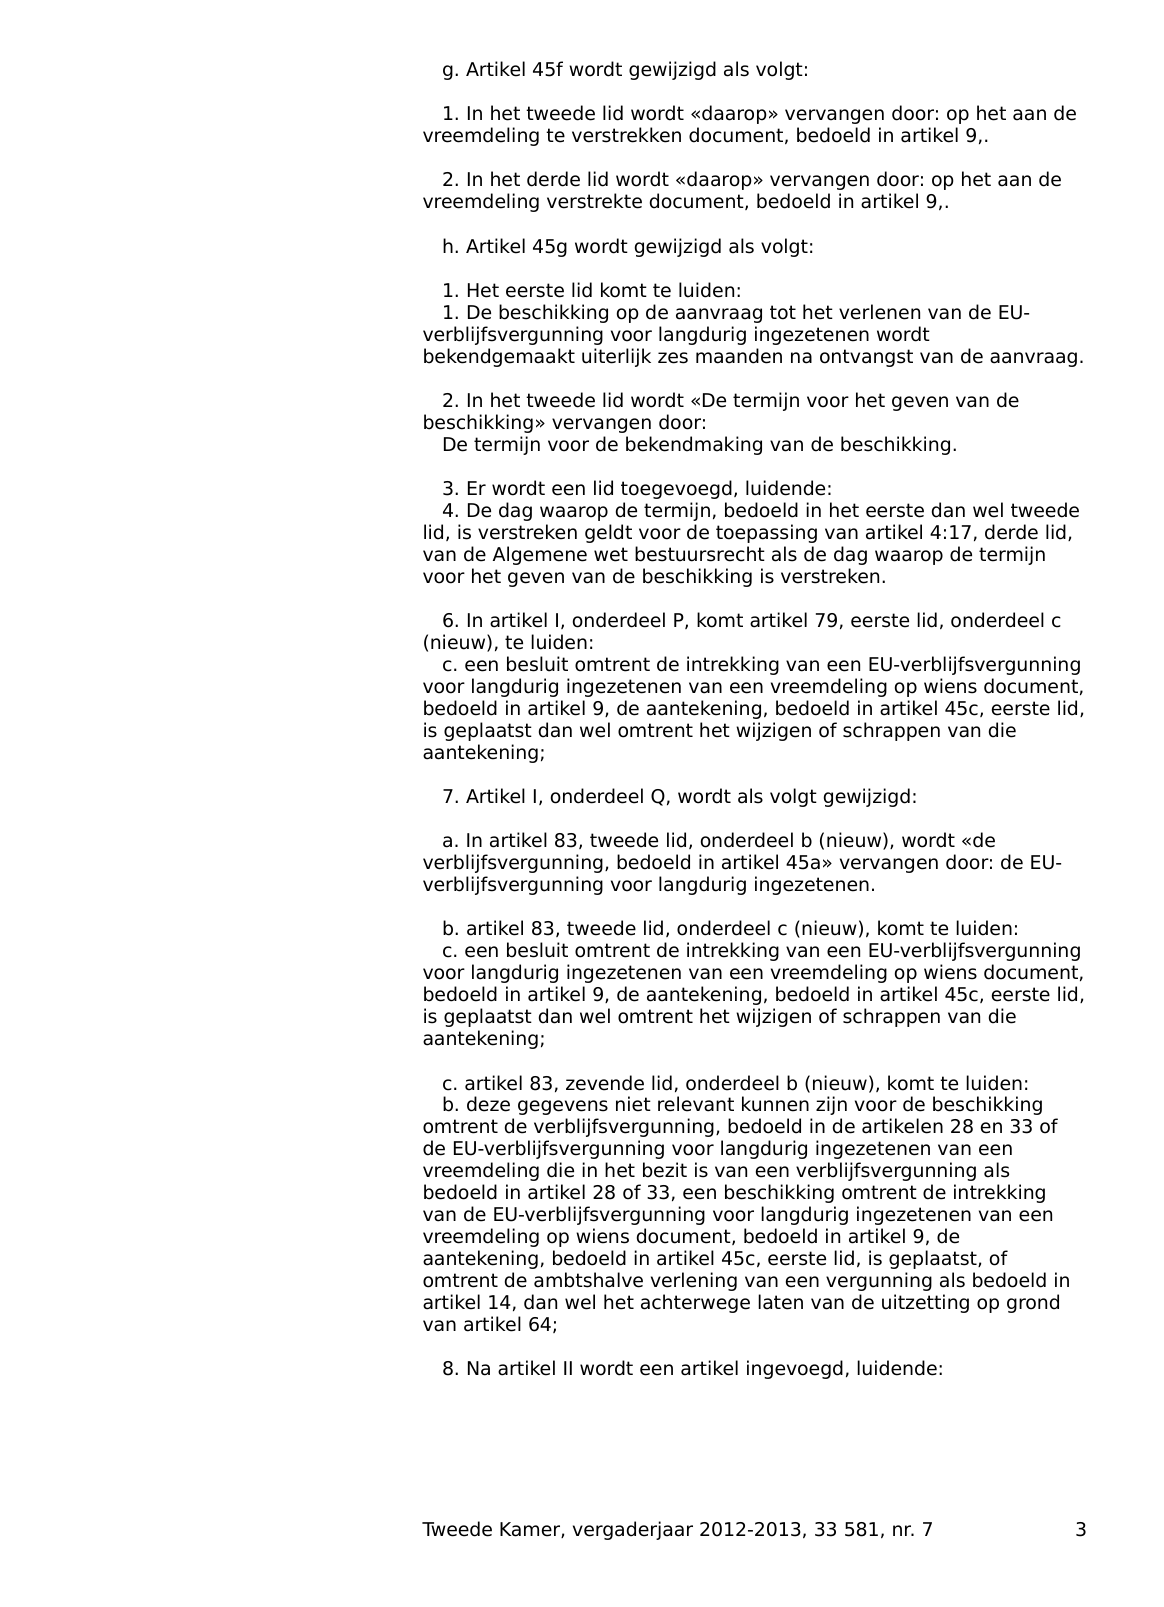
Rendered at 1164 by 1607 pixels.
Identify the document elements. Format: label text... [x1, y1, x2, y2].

text c. een besluit omtrent de intrekking van een EU-verblijfsvergunning voor langdurig ingezetenen van een vreemdeling op wiens document, bedoeld in artikel 9, de aantekening, bedoeld in artikel 45c, eerste lid, is geplaatst dan wel omtrent het wijzigen of schrappen van die aantekening; [422, 654, 1087, 764]
text 7. Artikel I, onderdeel Q, wordt als volgt gewijzigd: [422, 786, 1087, 808]
text De termijn voor de bekendmaking van de beschikking. [422, 434, 1087, 456]
text b. deze gegevens niet relevant kunnen zijn voor de beschikking omtrent de verblijfsvergunning, bedoeld in de artikelen 28 en 33 of de EU-verblijfsvergunning voor langdurig ingezetenen van een vreemdeling die in het bezit is van een verblijfsvergunning als bedoeld in artikel 28 of 33, een beschikking omtrent de intrekking van de EU-verblijfsvergunning voor langdurig ingezetenen van een vreemdeling op wiens document, bedoeld in artikel 9, de aantekening, bedoeld in artikel 45c, eerste lid, is geplaatst, of omtrent de ambtshalve verlening van een vergunning als bedoeld in artikel 14, dan wel het achterwege laten van de uitzetting op grond van artikel 64; [422, 1094, 1087, 1336]
text 3. Er wordt een lid toegevoegd, luidende: [422, 478, 1087, 500]
text 1. Het eerste lid komt te luiden: [422, 280, 1087, 302]
text c. artikel 83, zevende lid, onderdeel b (nieuw), komt te luiden: [422, 1072, 1087, 1094]
text 2. In het derde lid wordt «daarop» vervangen door: op het aan de vreemdeling verstrekte document, bedoeld in artikel 9,. [422, 169, 1087, 213]
text a. In artikel 83, tweede lid, onderdeel b (nieuw), wordt «de verblijfsvergunning, bedoeld in artikel 45a» vervangen door: de EU-verblijfsvergunning voor langdurig ingezetenen. [422, 830, 1087, 896]
text b. artikel 83, tweede lid, onderdeel c (nieuw), komt te luiden: [422, 918, 1087, 940]
text 2. In het tweede lid wordt «De termijn voor het geven van de beschikking» vervangen door: [422, 390, 1087, 434]
text 8. Na artikel II wordt een artikel ingevoegd, luidende: [422, 1358, 1087, 1380]
text 4. De dag waarop de termijn, bedoeld in het eerste dan wel tweede lid, is verstreken geldt voor de toepassing van artikel 4:17, derde lid, van de Algemene wet bestuursrecht als de dag waarop de termijn voor het geven van de beschikking is verstreken. [422, 500, 1087, 588]
text h. Artikel 45g wordt gewijzigd als volgt: [422, 236, 1087, 257]
text 1. De beschikking op de aanvraag tot het verlenen van de EU-verblijfsvergunning voor langdurig ingezetenen wordt bekendgemaakt uiterlijk zes maanden na ontvangst van de aanvraag. [422, 302, 1087, 368]
text c. een besluit omtrent de intrekking van een EU-verblijfsvergunning voor langdurig ingezetenen van een vreemdeling op wiens document, bedoeld in artikel 9, de aantekening, bedoeld in artikel 45c, eerste lid, is geplaatst dan wel omtrent het wijzigen of schrappen van die aantekening; [422, 940, 1087, 1050]
text 1. In het tweede lid wordt «daarop» vervangen door: op het aan de vreemdeling te verstrekken document, bedoeld in artikel 9,. [422, 103, 1087, 147]
text g. Artikel 45f wordt gewijzigd als volgt: [422, 59, 1087, 81]
text 6. In artikel I, onderdeel P, komt artikel 79, eerste lid, onderdeel c (nieuw), te luiden: [422, 610, 1087, 654]
